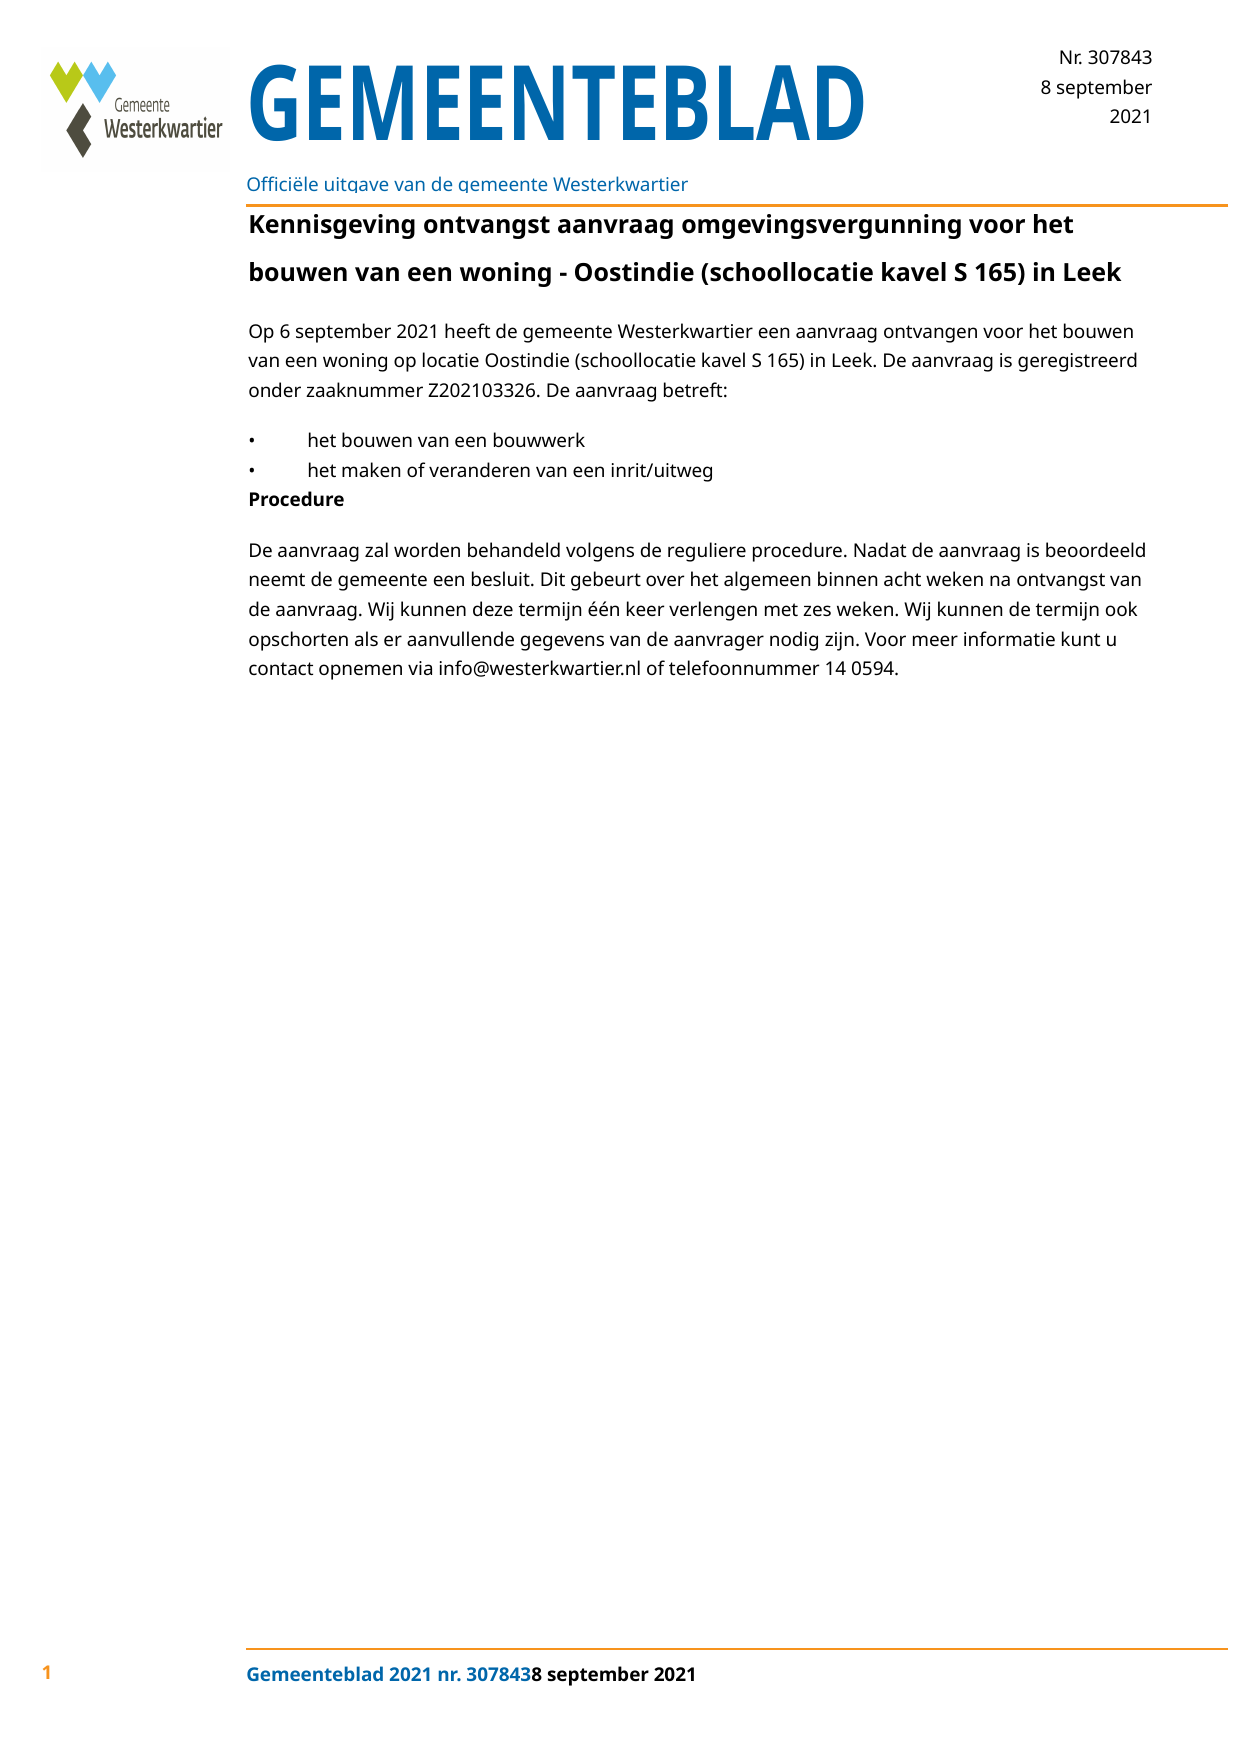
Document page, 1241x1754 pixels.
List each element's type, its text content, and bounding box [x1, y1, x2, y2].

list het bouwen van een bouwwerk [248, 427, 1152, 453]
text De aanvraag zal worden behandeld volgens de reguliere procedure. Nadat de aanvraag is beoordeeld neemt de gemeente een besluit. Dit gebeurt over het algemeen binnen acht weken na ontvangst van de aanvraag. Wij kunnen deze termijn één keer verlengen met zes weken. Wij kunnen de termijn ook opschorten als er aanvullende gegevens van de aanvrager nodig zijn. Voor meer informatie kunt u contact opnemen via info@westerkwartier.nl of telefoonnummer 14 0594. [248, 537, 1152, 681]
list het maken of veranderen van een inrit/uitweg [248, 457, 1152, 483]
text Kennisgeving ontvangst aanvraag omgevingsvergunning voor het bouwen van een woning - Oostindie (schoollocatie kavel S 165) in Leek [248, 207, 1152, 288]
text Op 6 september 2021 heeft de gemeente Westerkwartier een aanvraag ontvangen voor het bouwen van een woning op locatie Oostindie (schoollocatie kavel S 165) in Leek. De aanvraag is geregistreerd onder zaaknummer Z202103326. De aanvraag betreft: [248, 318, 1152, 403]
picture [41, 47, 231, 172]
text Procedure [248, 487, 1152, 512]
